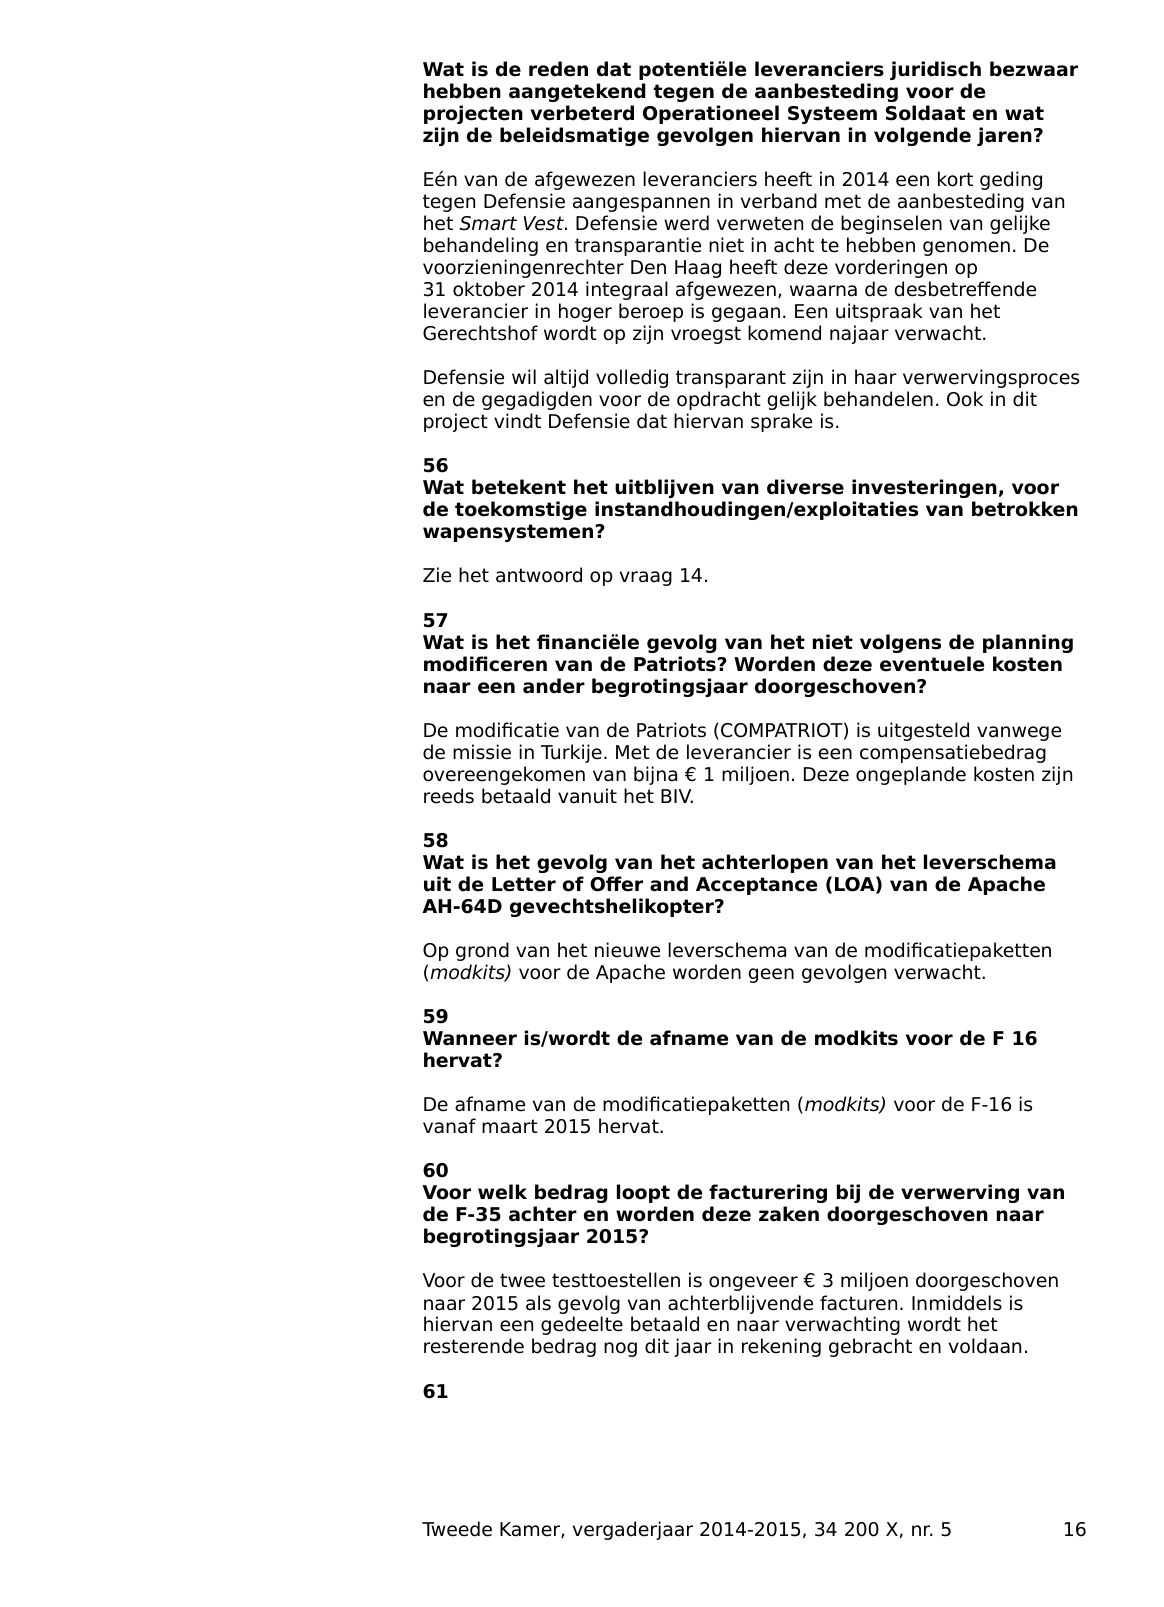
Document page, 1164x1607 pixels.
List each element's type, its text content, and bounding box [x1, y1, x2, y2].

text De modificatie van de Patriots (COMPATRIOT) is uitgesteld vanwege de missie in Turkije. Met de leverancier is een compensatiebedrag overeengekomen van bijna € 1 miljoen. Deze ongeplande kosten zijn reeds betaald vanuit het BIV. [422, 720, 1087, 808]
text 61 [422, 1381, 1087, 1402]
text De afname van de modificatiepaketten (modkits) voor de F-16 is vanaf maart 2015 hervat. [422, 1094, 1087, 1138]
text Wanneer is/wordt de afname van de modkits voor de F 16 hervat? [422, 1028, 1087, 1072]
text Wat is het gevolg van het achterlopen van het leverschema uit de Letter of Offer and Acceptance (LOA) van de Apache AH-64D gevechtshelikopter? [422, 852, 1087, 918]
text Voor de twee testtoestellen is ongeveer € 3 miljoen doorgeschoven naar 2015 als gevolg van achterblijvende facturen. Inmiddels is hiervan een gedeelte betaald en naar verwachting wordt het resterende bedrag nog dit jaar in rekening gebracht en voldaan. [422, 1270, 1087, 1358]
text Defensie wil altijd volledig transparant zijn in haar verwervingsproces en de gegadigden voor de opdracht gelijk behandelen. Ook in dit project vindt Defensie dat hiervan sprake is. [422, 367, 1087, 433]
text Voor welk bedrag loopt de facturering bij de verwerving van de F-35 achter en worden deze zaken doorgeschoven naar begrotingsjaar 2015? [422, 1182, 1087, 1248]
text 58 [422, 830, 1087, 852]
text Eén van de afgewezen leveranciers heeft in 2014 een kort geding tegen Defensie aangespannen in verband met de aanbesteding van het Smart Vest. Defensie werd verweten de beginselen van gelijke behandeling en transparantie niet in acht te hebben genomen. De voorzieningenrechter Den Haag heeft deze vorderingen op 31 oktober 2014 integraal afgewezen, waarna de desbetreffende leverancier in hoger beroep is gegaan. Een uitspraak van het Gerechtshof wordt op zijn vroegst komend najaar verwacht. [422, 169, 1087, 345]
text Op grond van het nieuwe leverschema van de modificatiepaketten (modkits) voor de Apache worden geen gevolgen verwacht. [422, 940, 1087, 984]
text 56 [422, 455, 1087, 477]
text Wat is de reden dat potentiële leveranciers juridisch bezwaar hebben aangetekend tegen de aanbesteding voor de projecten verbeterd Operationeel Systeem Soldaat en wat zijn de beleidsmatige gevolgen hiervan in volgende jaren? [422, 59, 1087, 147]
text Wat is het financiële gevolg van het niet volgens de planning modificeren van de Patriots? Worden deze eventuele kosten naar een ander begrotingsjaar doorgeschoven? [422, 632, 1087, 697]
text 60 [422, 1160, 1087, 1182]
text 57 [422, 609, 1087, 632]
text Zie het antwoord op vraag 14. [422, 565, 1087, 587]
text Wat betekent het uitblijven van diverse investeringen, voor de toekomstige instandhoudingen/exploitaties van betrokken wapensystemen? [422, 477, 1087, 543]
text 59 [422, 1006, 1087, 1028]
